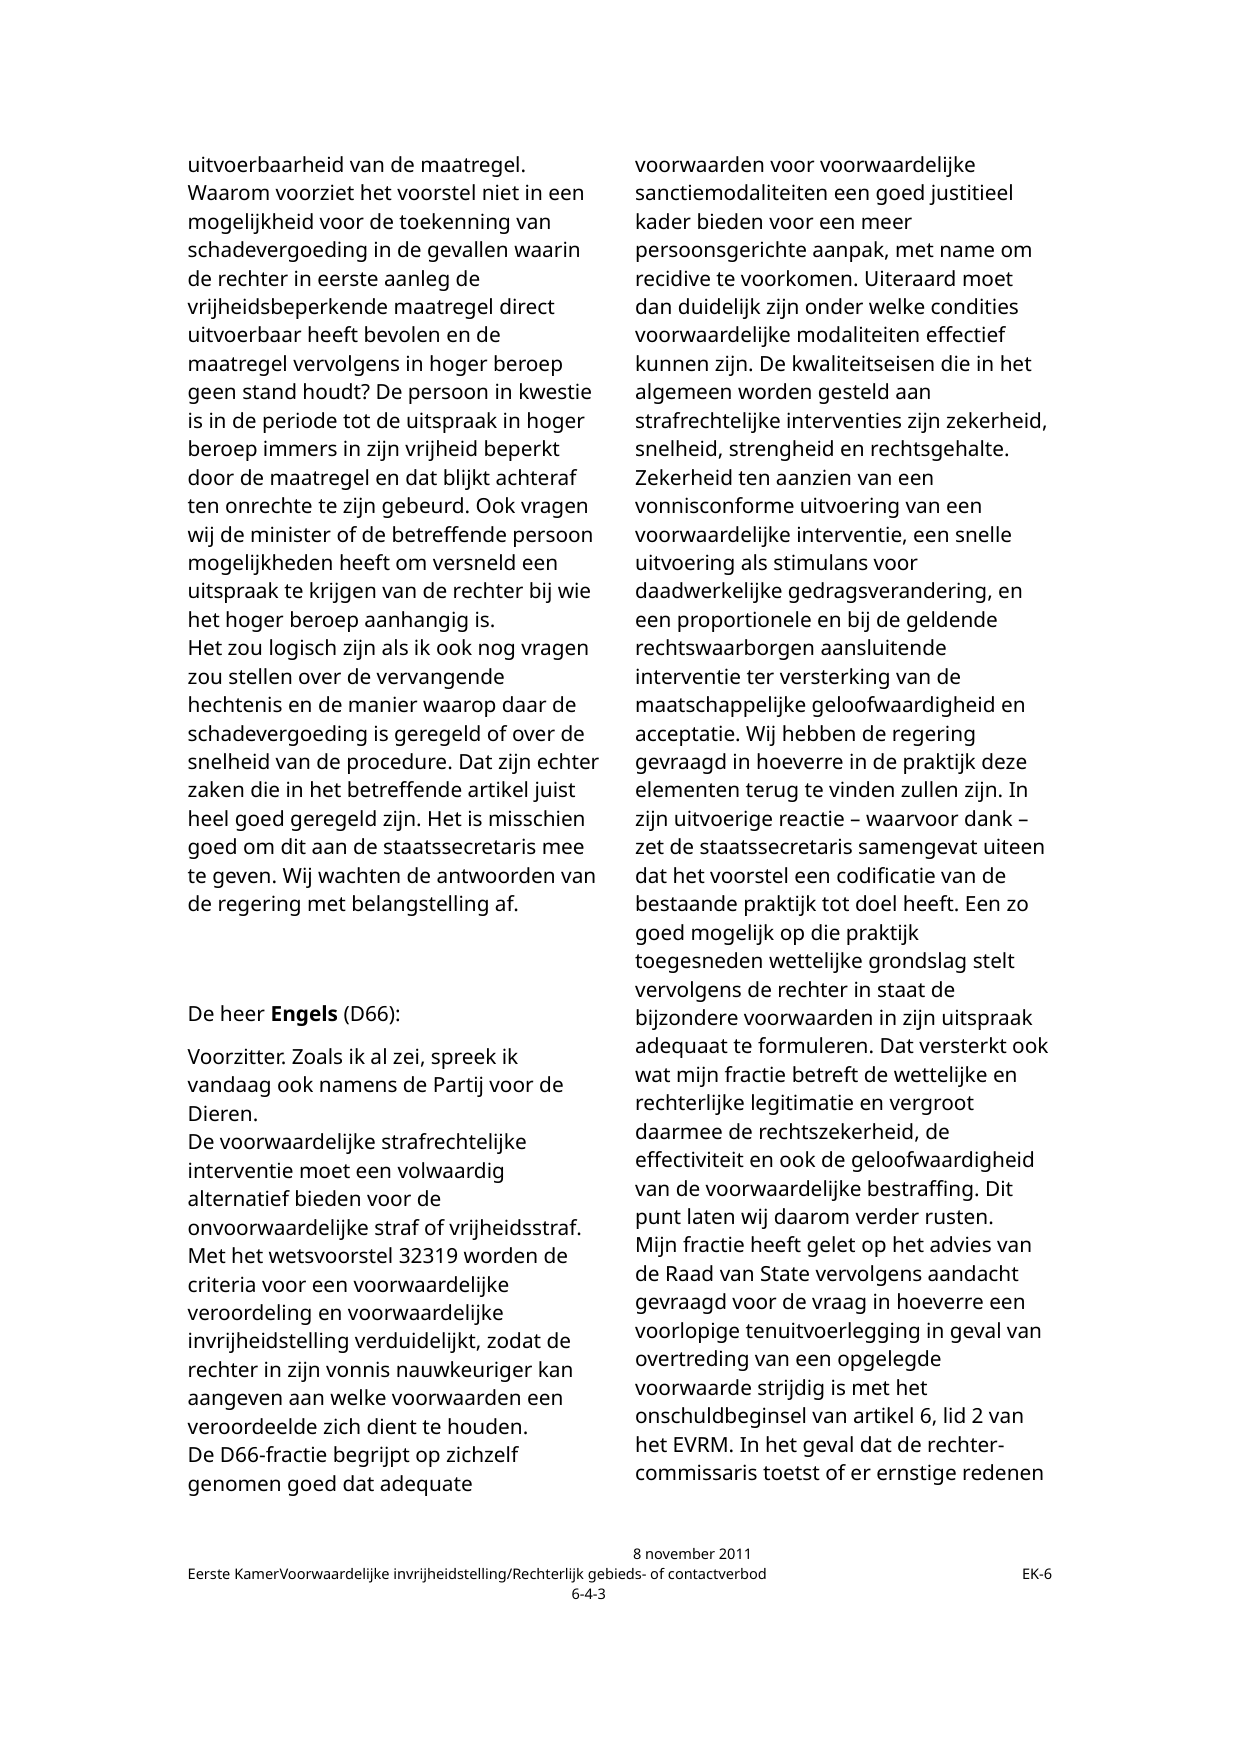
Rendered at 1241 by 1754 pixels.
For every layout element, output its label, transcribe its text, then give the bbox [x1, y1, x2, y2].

text De D66-fractie begrijpt op zichzelf genomen goed dat adequate [187, 1440, 605, 1497]
text De heer Engels (D66): [187, 999, 605, 1027]
text Het zou logisch zijn als ik ook nog vragen zou stellen over de vervangende hechtenis en de manier waarop daar de schadevergoeding is geregeld of over de snelheid van de procedure. Dat zijn echter zaken die in het betreffende artikel juist heel goed geregeld zijn. Het is misschien goed om dit aan de staatssecretaris mee te geven. Wij wachten de antwoorden van de regering met belangstelling af. [187, 633, 605, 918]
text uitvoerbaarheid van de maatregel. Waarom voorziet het voorstel niet in een mogelijkheid voor de toekenning van schadevergoeding in de gevallen waarin de rechter in eerste aanleg de vrijheidsbeperkende maatregel direct uitvoerbaar heeft bevolen en de maatregel vervolgens in hoger beroep geen stand houdt? De persoon in kwestie is in de periode tot de uitspraak in hoger beroep immers in zijn vrijheid beperkt door de maatregel en dat blijkt achteraf ten onrechte te zijn gebeurd. Ook vragen wij de minister of de betreffende persoon mogelijkheden heeft om versneld een uitspraak te krijgen van de rechter bij wie het hoger beroep aanhangig is. [187, 150, 605, 633]
text Mijn fractie heeft gelet op het advies van de Raad van State vervolgens aandacht gevraagd voor de vraag in hoeverre een voorlopige tenuitvoerlegging in geval van overtreding van een opgelegde voorwaarde strijdig is met het onschuldbeginsel van artikel 6, lid 2 van het EVRM. In het geval dat de rechter-commissaris toetst of er ernstige redenen [635, 1231, 1053, 1487]
text De voorwaardelijke strafrechtelijke interventie moet een volwaardig alternatief bieden voor de onvoorwaardelijke straf of vrijheidsstraf. Met het wetsvoorstel 32319 worden de criteria voor een voorwaardelijke veroordeling en voorwaardelijke invrijheidstelling verduidelijkt, zodat de rechter in zijn vonnis nauwkeuriger kan aangeven aan welke voorwaarden een veroordeelde zich dient te houden. [187, 1127, 605, 1440]
text Voorzitter. Zoals ik al zei, spreek ik vandaag ook namens de Partij voor de Dieren. [187, 1042, 605, 1127]
text  [187, 948, 605, 976]
text voorwaarden voor voorwaardelijke sanctiemodaliteiten een goed justitieel kader bieden voor een meer persoonsgerichte aanpak, met name om recidive te voorkomen. Uiteraard moet dan duidelijk zijn onder welke condities voorwaardelijke modaliteiten effectief kunnen zijn. De kwaliteitseisen die in het algemeen worden gesteld aan strafrechtelijke interventies zijn zekerheid, snelheid, strengheid en rechtsgehalte. Zekerheid ten aanzien van een vonnisconforme uitvoering van een voorwaardelijke interventie, een snelle uitvoering als stimulans voor daadwerkelijke gedragsverandering, en een proportionele en bij de geldende rechtswaarborgen aansluitende interventie ter versterking van de maatschappelijke geloofwaardigheid en acceptatie. Wij hebben de regering gevraagd in hoeverre in de praktijk deze elementen terug te vinden zullen zijn. In zijn uitvoerige reactie – waarvoor dank – zet de staatssecretaris samengevat uiteen dat het voorstel een codificatie van de bestaande praktijk tot doel heeft. Een zo goed mogelijk op die praktijk toegesneden wettelijke grondslag stelt vervolgens de rechter in staat de bijzondere voorwaarden in zijn uitspraak adequaat te formuleren. Dat versterkt ook wat mijn fractie betreft de wettelijke en rechterlijke legitimatie en vergroot daarmee de rechtszekerheid, de effectiviteit en ook de geloofwaardigheid van de voorwaardelijke bestraffing. Dit punt laten wij daarom verder rusten. [635, 150, 1053, 1231]
